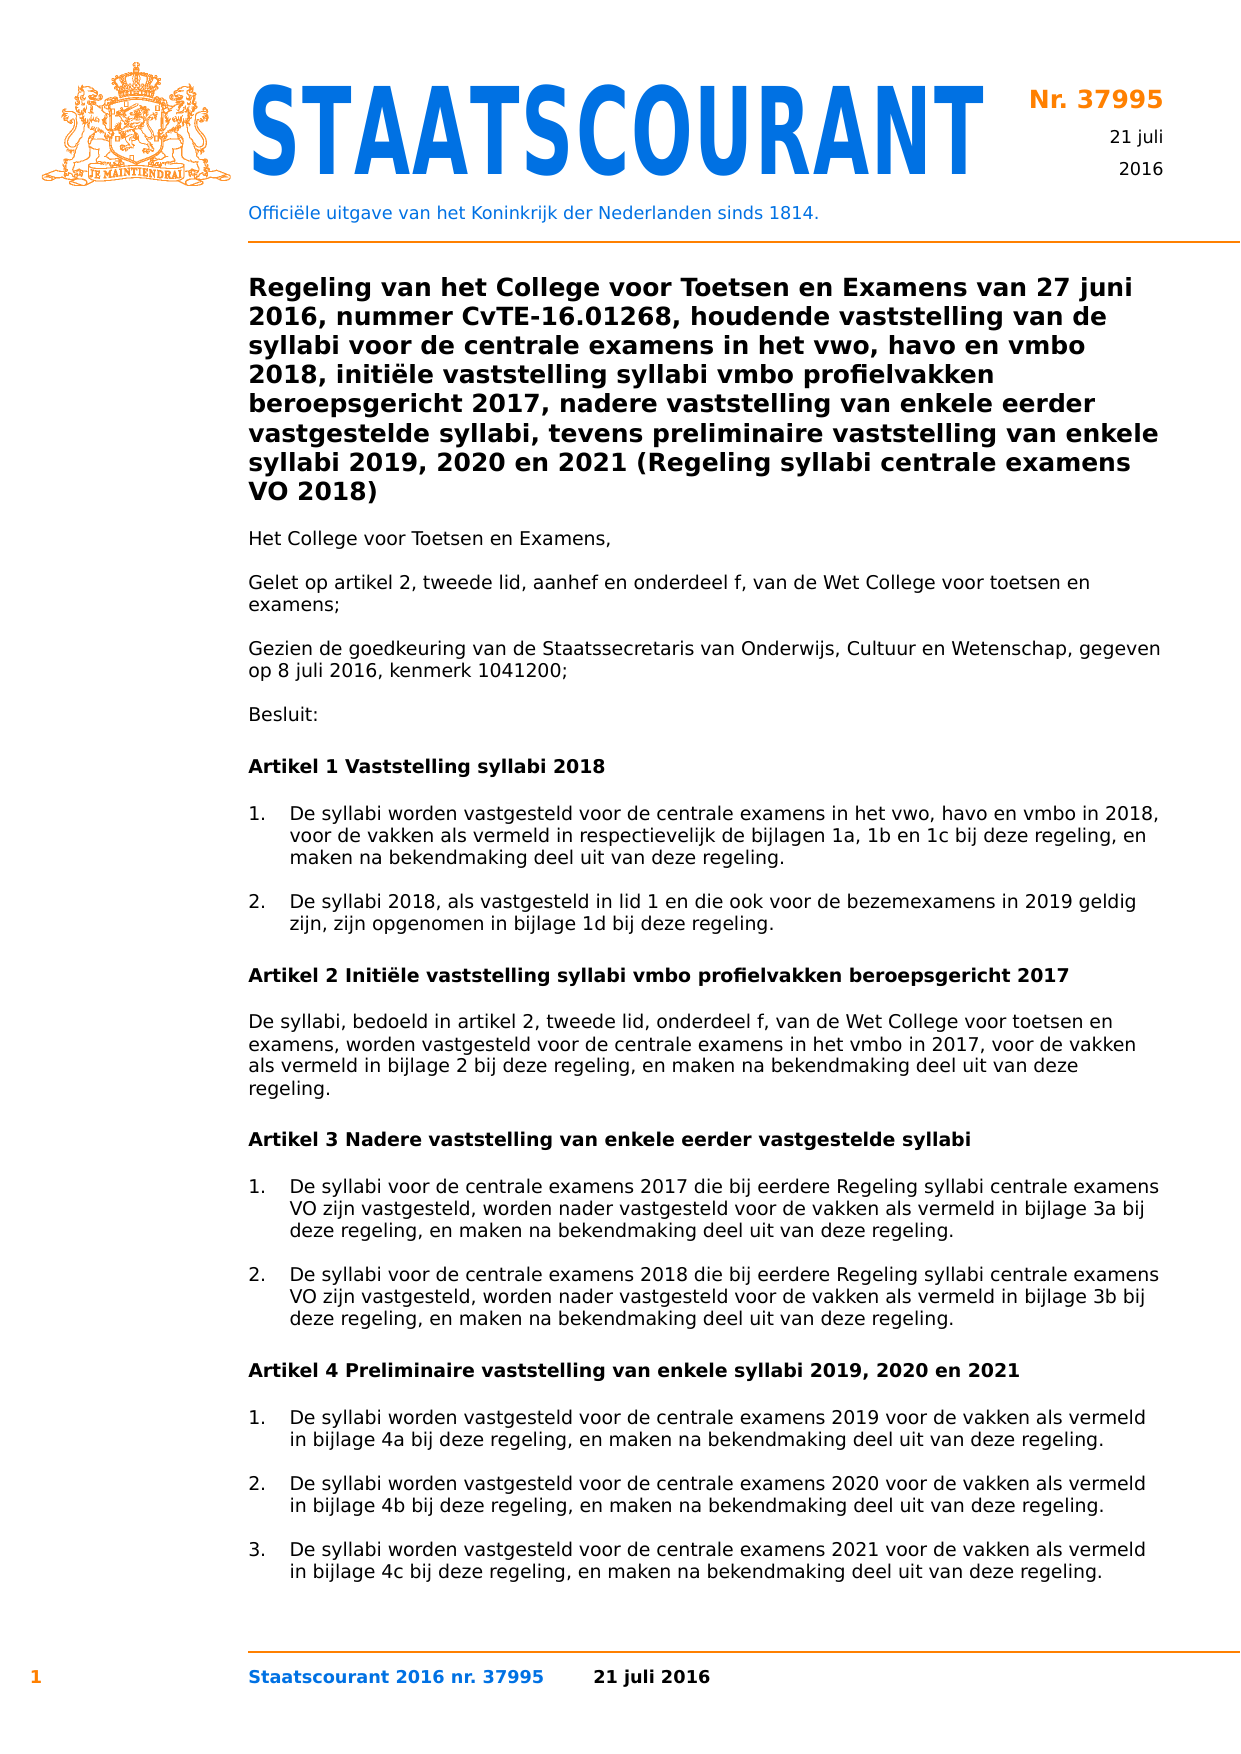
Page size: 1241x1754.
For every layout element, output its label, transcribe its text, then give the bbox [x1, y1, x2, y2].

subtitle Regeling van het College voor Toetsen en Examens van 27 juni 2016, nummer CvTE-16.01268, houdende vaststelling van de syllabi voor de centrale examens in het vwo, havo en vmbo 2018, initiële vaststelling syllabi vmbo profielvakken beroepsgericht 2017, nadere vaststelling van enkele eerder vastgestelde syllabi, tevens preliminaire vaststelling van enkele syllabi 2019, 2020 en 2021 (Regeling syllabi centrale examens VO 2018) [248, 273, 1163, 506]
table_cell 2016 [998, 153, 1240, 203]
text 2. De syllabi 2018, als vastgesteld in lid 1 en die ook voor de bezemexamens in 2019 geldig zijn, zijn opgenomen in bijlage 1d bij deze regeling. [248, 891, 1163, 934]
text Besluit: [248, 704, 1163, 726]
picture [41, 62, 231, 186]
text 2. De syllabi voor de centrale examens 2018 die bij eerdere Regeling syllabi centrale examens VO zijn vastgesteld, worden nader vastgesteld voor de vakken als vermeld in bijlage 3b bij deze regeling, en maken na bekendmaking deel uit van deze regeling. [248, 1264, 1163, 1330]
text Gezien de goedkeuring van de Staatssecretaris van Onderwijs, Cultuur en Wetenschap, gegeven op 8 juli 2016, kenmerk 1041200; [248, 638, 1163, 682]
text 1. De syllabi worden vastgesteld voor de centrale examens 2019 voor de vakken als vermeld in bijlage 4a bij deze regeling, en maken na bekendmaking deel uit van deze regeling. [248, 1407, 1163, 1451]
table_header STAATSCOURANT [248, 62, 998, 203]
subtitle Artikel 1 Vaststelling syllabi 2018 [248, 756, 1163, 778]
text 1. De syllabi voor de centrale examens 2017 die bij eerdere Regeling syllabi centrale examens VO zijn vastgesteld, worden nader vastgesteld voor de vakken als vermeld in bijlage 3a bij deze regeling, en maken na bekendmaking deel uit van deze regeling. [248, 1176, 1163, 1242]
subtitle Artikel 2 Initiële vaststelling syllabi vmbo profielvakken beroepsgericht 2017 [248, 964, 1163, 986]
subtitle Artikel 3 Nadere vaststelling van enkele eerder vastgestelde syllabi [248, 1129, 1163, 1151]
text Het College voor Toetsen en Examens, [248, 528, 1163, 550]
text 3. De syllabi worden vastgesteld voor de centrale examens 2021 voor de vakken als vermeld in bijlage 4c bij deze regeling, en maken na bekendmaking deel uit van deze regeling. [248, 1539, 1163, 1583]
text 1. De syllabi worden vastgesteld voor de centrale examens in het vwo, havo en vmbo in 2018, voor de vakken als vermeld in respectievelijk de bijlagen 1a, 1b en 1c bij deze regeling, en maken na bekendmaking deel uit van deze regeling. [248, 803, 1163, 869]
subtitle Artikel 4 Preliminaire vaststelling van enkele syllabi 2019, 2020 en 2021 [248, 1360, 1163, 1382]
table_header Nr. 37995 [998, 62, 1240, 121]
text De syllabi, bedoeld in artikel 2, tweede lid, onderdeel f, van de Wet College voor toetsen en examens, worden vastgesteld voor de centrale examens in het vmbo in 2017, voor de vakken als vermeld in bijlage 2 bij deze regeling, en maken na bekendmaking deel uit van deze regeling. [248, 1011, 1163, 1099]
text Gelet op artikel 2, tweede lid, aanhef en onderdeel f, van de Wet College voor toetsen en examens; [248, 572, 1163, 616]
table_header [25, 62, 248, 241]
table_cell Officiële uitgave van het Koninkrijk der Nederlanden sinds 1814. [248, 203, 1240, 241]
table_cell 21 juli [998, 121, 1240, 153]
text 2. De syllabi worden vastgesteld voor de centrale examens 2020 voor de vakken als vermeld in bijlage 4b bij deze regeling, en maken na bekendmaking deel uit van deze regeling. [248, 1473, 1163, 1517]
